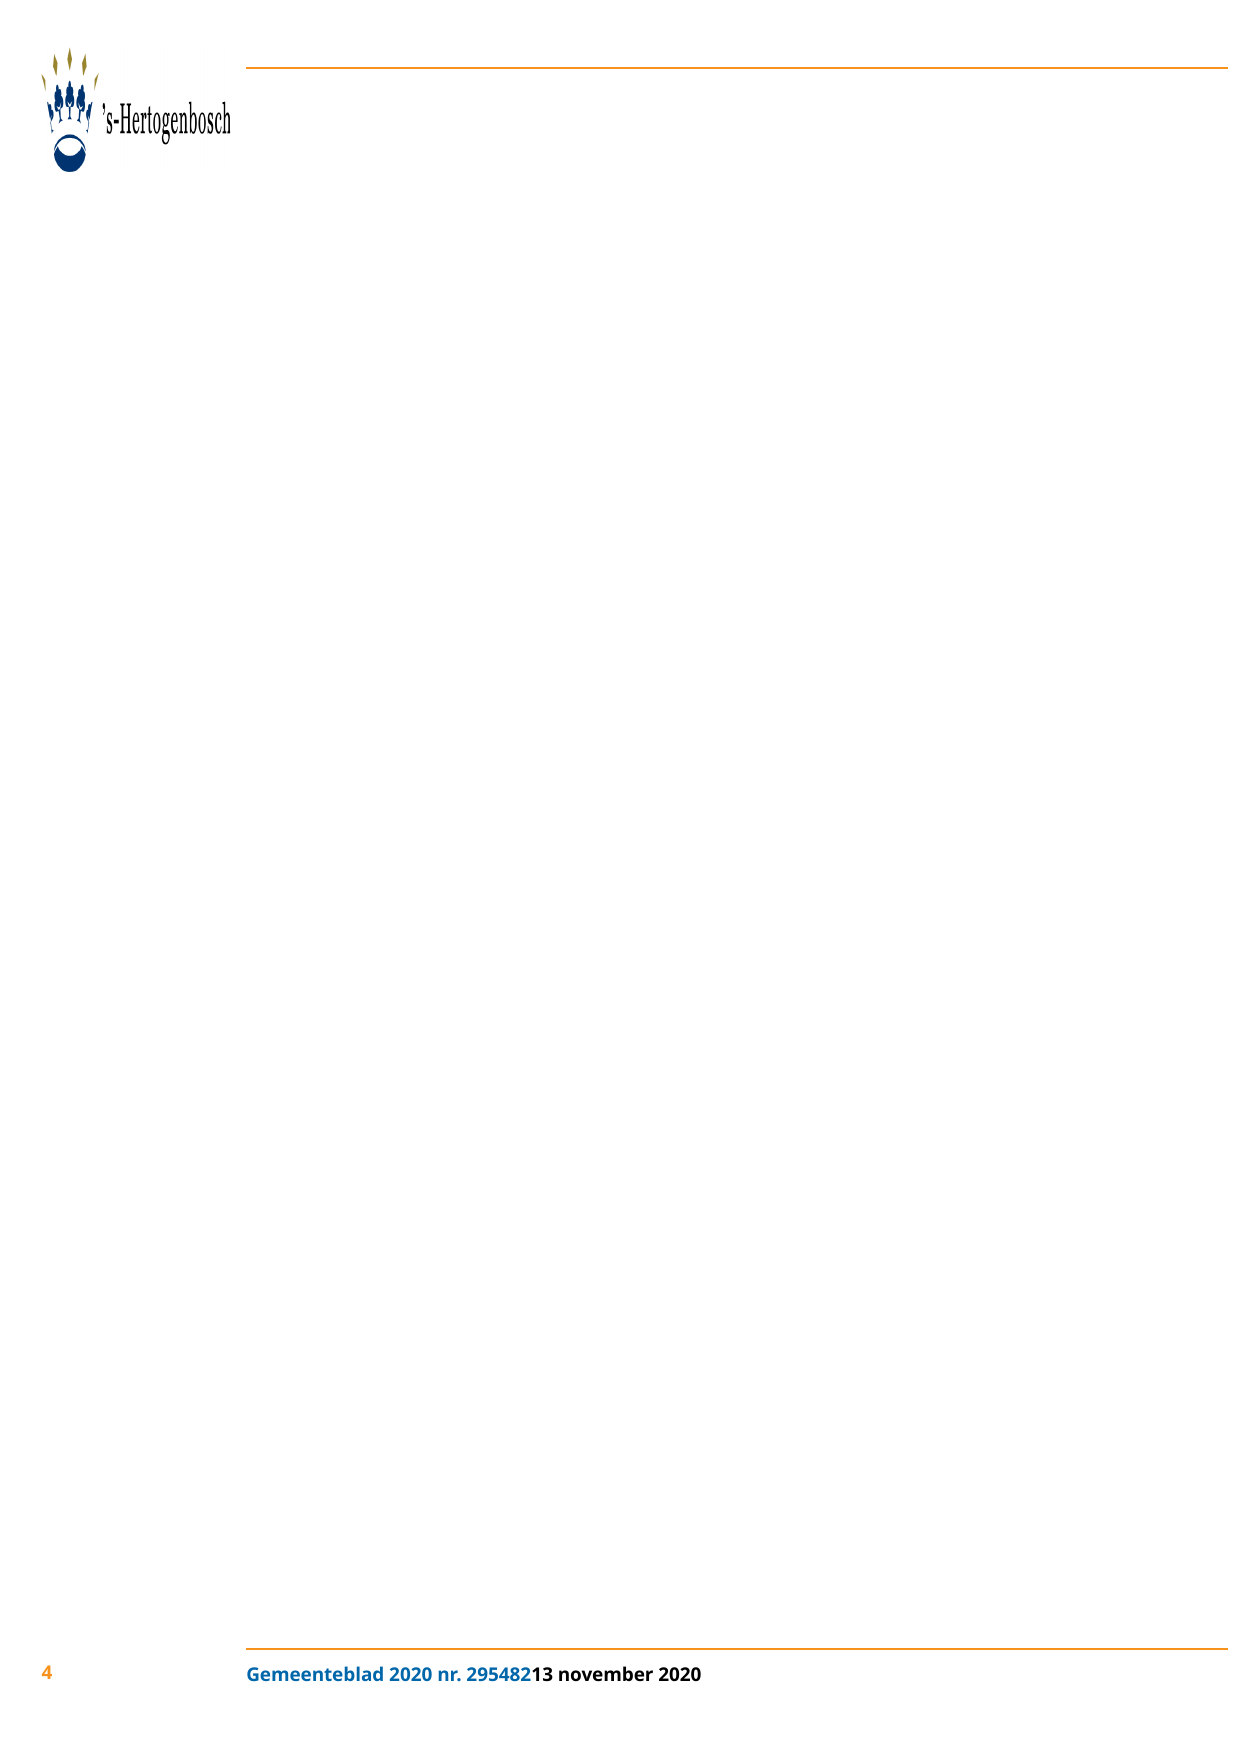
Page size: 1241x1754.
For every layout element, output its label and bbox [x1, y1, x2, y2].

picture [41, 47, 231, 172]
